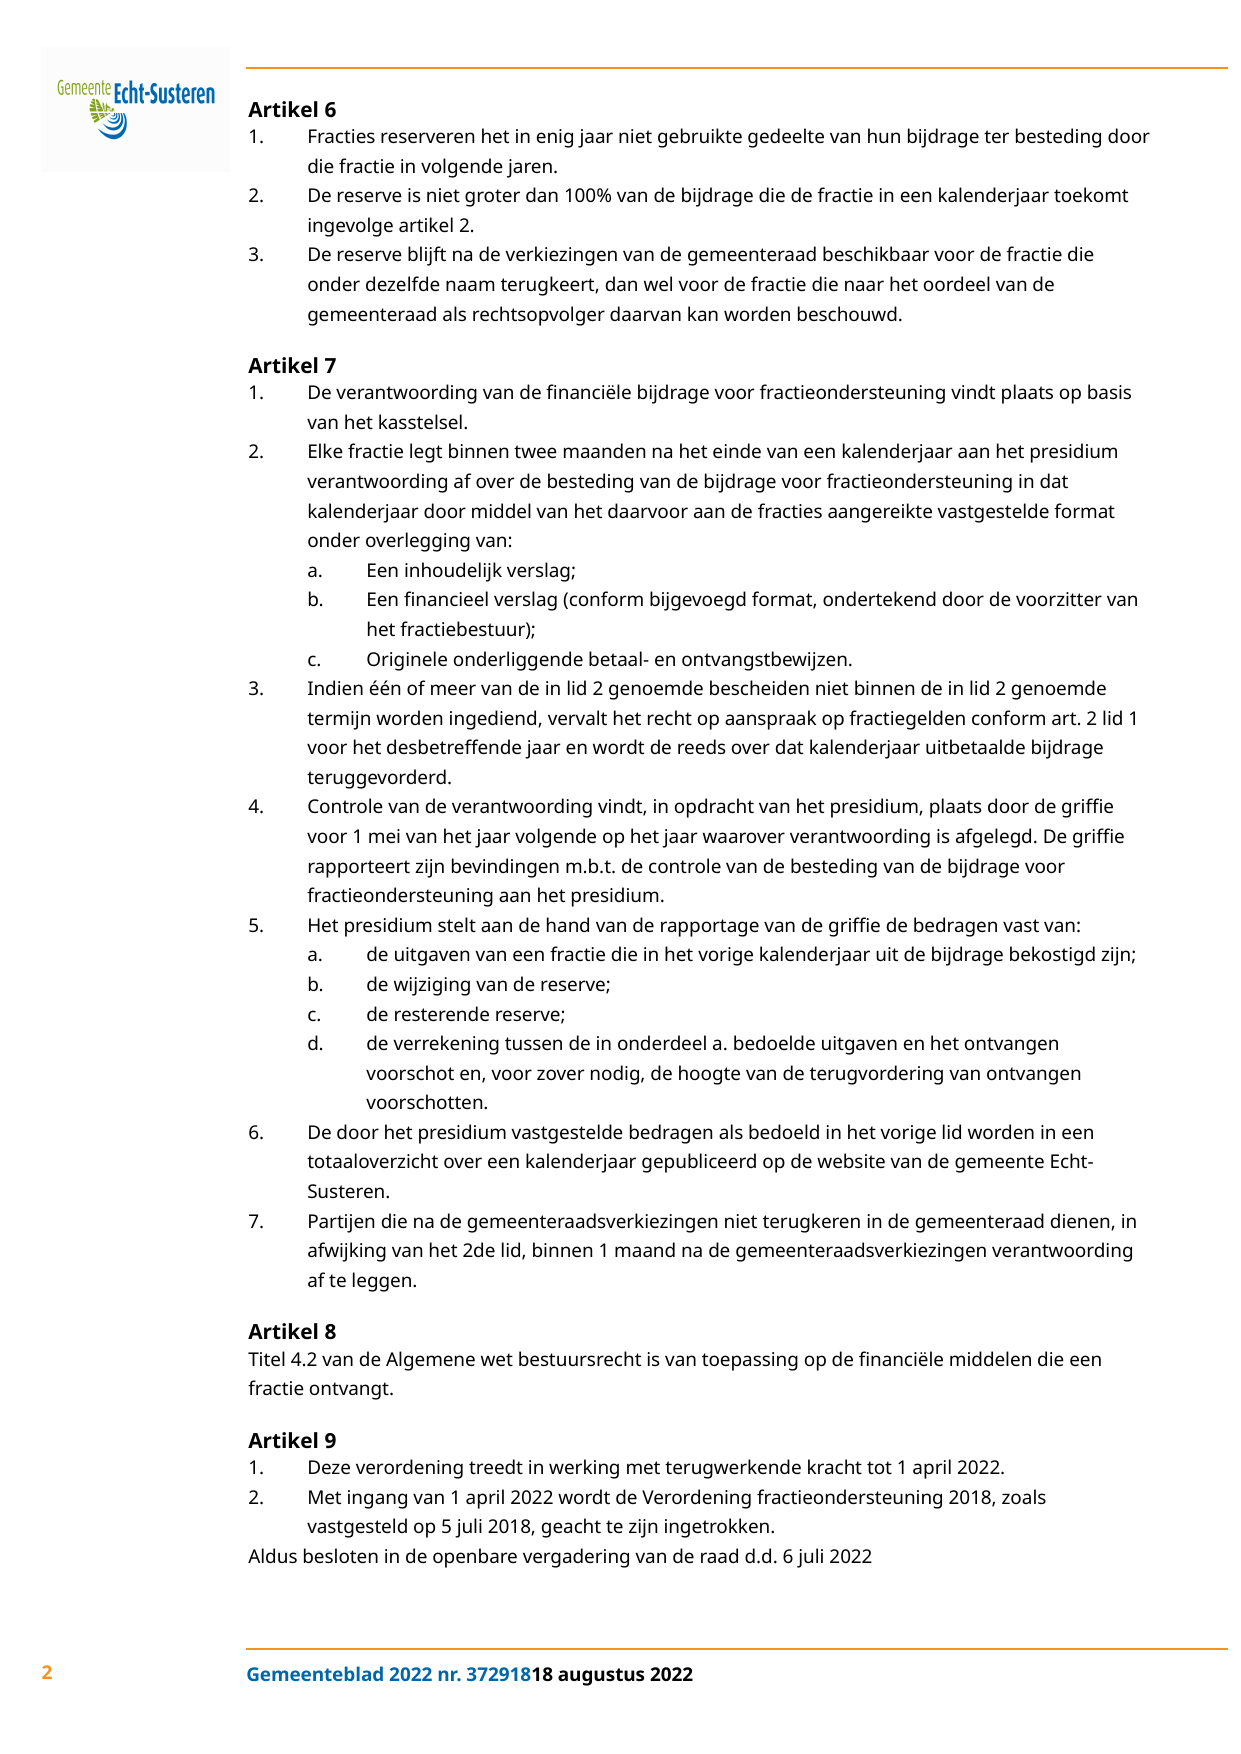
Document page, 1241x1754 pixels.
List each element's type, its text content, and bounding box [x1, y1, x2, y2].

list Originele onderliggende betaal- en ontvangstbewijzen. [307, 646, 1152, 672]
picture [41, 47, 231, 172]
list De door het presidium vastgestelde bedragen als bedoeld in het vorige lid worden in een totaaloverzicht over een kalenderjaar gepubliceerd op de website van de gemeente Echt-Susteren. [248, 1119, 1152, 1204]
list De reserve blijft na de verkiezingen van de gemeenteraad beschikbaar voor de fractie die onder dezelfde naam terugkeert, dan wel voor de fractie die naar het oordeel van de gemeenteraad als rechtsopvolger daarvan kan worden beschouwd. [248, 242, 1152, 326]
list Met ingang van 1 april 2022 wordt de Verordening fractieondersteuning 2018, zoals vastgesteld op 5 juli 2018, geacht te zijn ingetrokken. [248, 1484, 1152, 1539]
list Een financieel verslag (conform bijgevoegd format, ondertekend door de voorzitter van het fractiebestuur); [307, 587, 1152, 642]
text Artikel 7 [248, 351, 1152, 379]
text Artikel 6 [248, 95, 1152, 123]
list de verrekening tussen de in onderdeel a. bedoelde uitgaven en het ontvangen voorschot en, voor zover nodig, de hoogte van de terugvordering van ontvangen voorschotten. [307, 1030, 1152, 1115]
list Partijen die na de gemeenteraadsverkiezingen niet terugkeren in de gemeenteraad dienen, in afwijking van het 2de lid, binnen 1 maand na de gemeenteraadsverkiezingen verantwoording af te leggen. [248, 1208, 1152, 1293]
text Aldus besloten in de openbare vergadering van de raad d.d. 6 juli 2022 [248, 1543, 1152, 1569]
list de resterende reserve; [307, 1001, 1152, 1027]
list de uitgaven van een fractie die in het vorige kalenderjaar uit de bijdrage bekostigd zijn; [307, 942, 1152, 967]
text Artikel 8 [248, 1317, 1152, 1346]
list Een inhoudelijk verslag; [307, 557, 1152, 583]
list Fracties reserveren het in enig jaar niet gebruikte gedeelte van hun bijdrage ter besteding door die fractie in volgende jaren. [248, 123, 1152, 178]
list Controle van de verantwoording vindt, in opdracht van het presidium, plaats door de griffie voor 1 mei van het jaar volgende op het jaar waarover verantwoording is afgelegd. De griffie rapporteert zijn bevindingen m.b.t. de controle van de besteding van de bijdrage voor fractieondersteuning aan het presidium. [248, 794, 1152, 908]
list Het presidium stelt aan de hand van de rapportage van de griffie de bedragen vast van: [248, 912, 1152, 938]
text Artikel 9 [248, 1426, 1152, 1454]
list Indien één of meer van de in lid 2 genoemde bescheiden niet binnen de in lid 2 genoemde termijn worden ingediend, vervalt het recht op aanspraak op fractiegelden conform art. 2 lid 1 voor het desbetreffende jaar en wordt de reeds over dat kalenderjaar uitbetaalde bijdrage teruggevorderd. [248, 675, 1152, 790]
list Deze verordening treedt in werking met terugwerkende kracht tot 1 april 2022. [248, 1454, 1152, 1480]
text Titel 4.2 van de Algemene wet bestuursrecht is van toepassing op de financiële middelen die een fractie ontvangt. [248, 1346, 1152, 1401]
list De verantwoording van de financiële bijdrage voor fractieondersteuning vindt plaats op basis van het kasstelsel. [248, 379, 1152, 435]
list Elke fractie legt binnen twee maanden na het einde van een kalenderjaar aan het presidium verantwoording af over de besteding van de bijdrage voor fractieondersteuning in dat kalenderjaar door middel van het daarvoor aan de fracties aangereikte vastgestelde format onder overlegging van: [248, 439, 1152, 553]
list De reserve is niet groter dan 100% van de bijdrage die de fractie in een kalenderjaar toekomt ingevolge artikel 2. [248, 182, 1152, 238]
list de wijziging van de reserve; [307, 971, 1152, 997]
